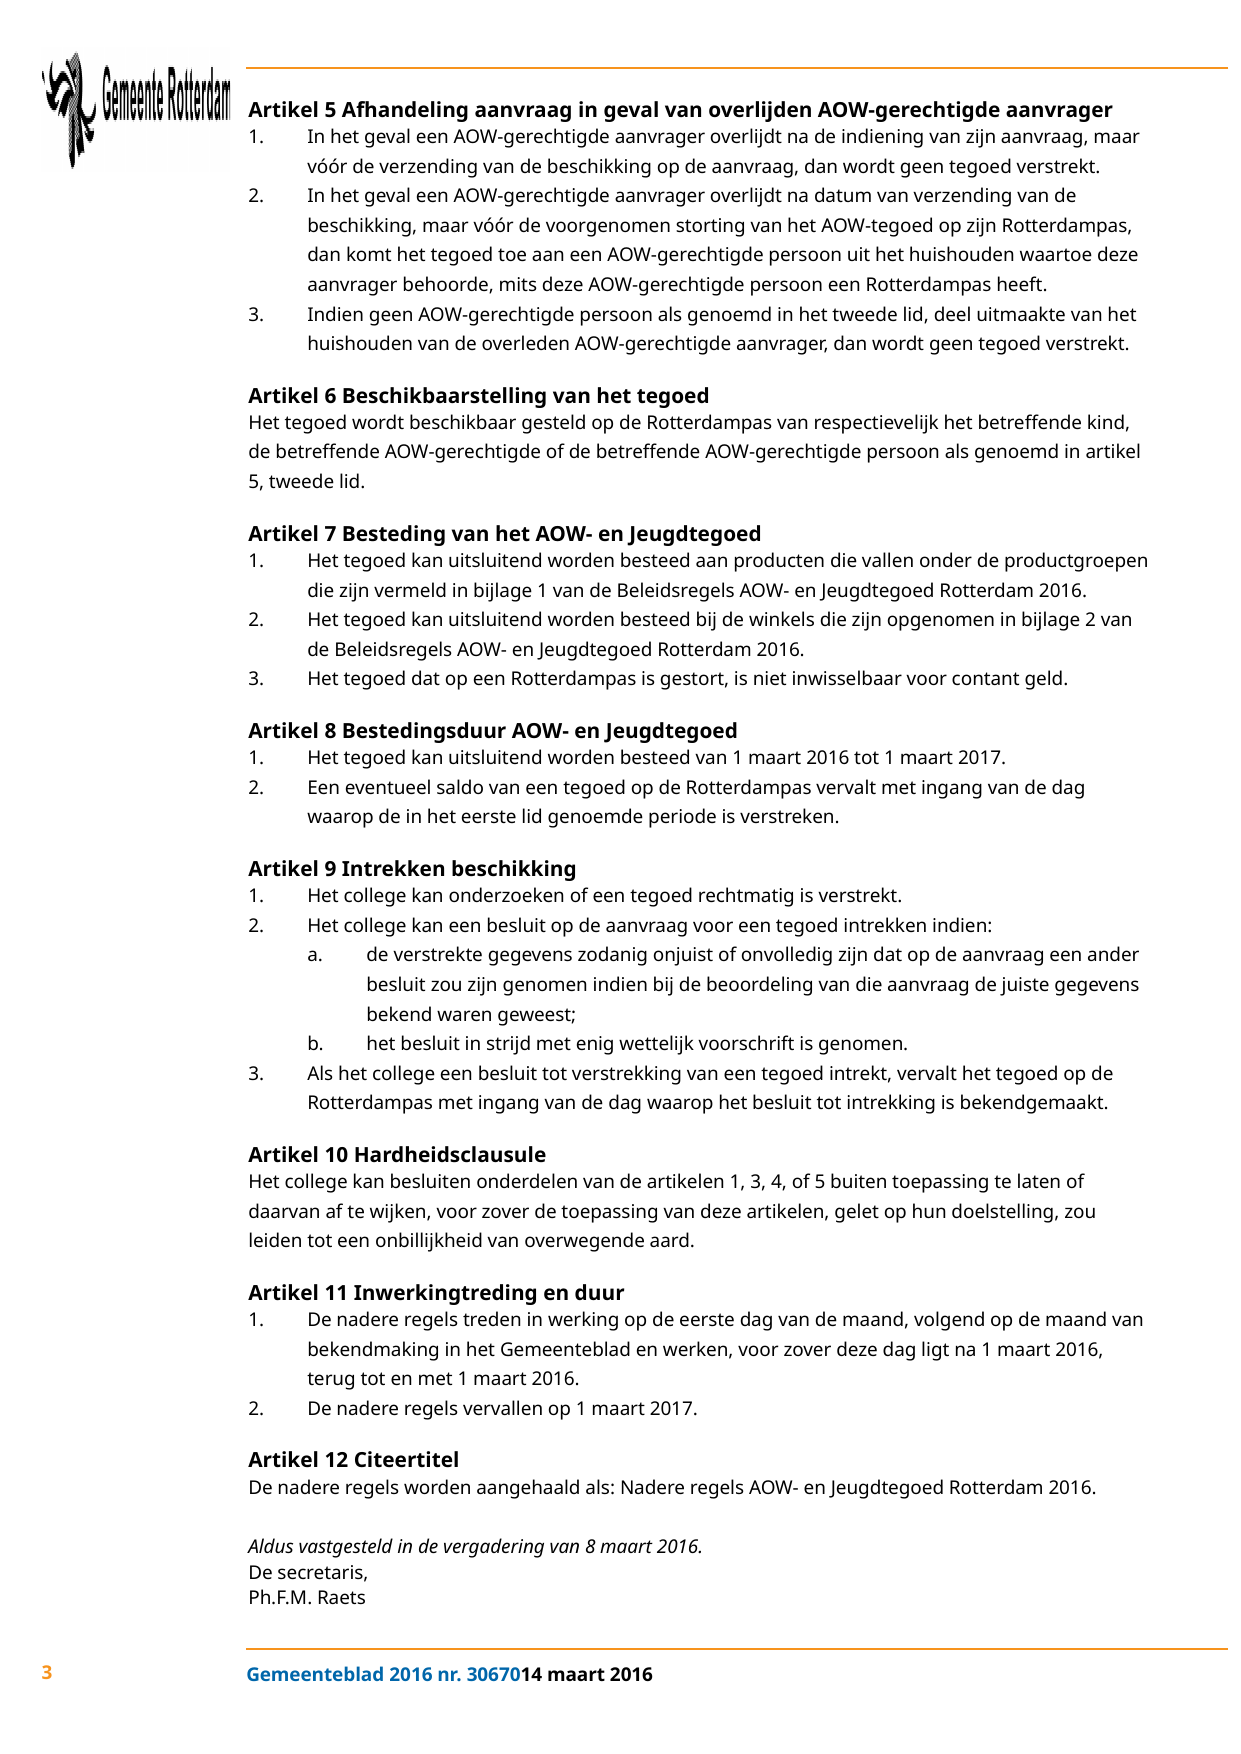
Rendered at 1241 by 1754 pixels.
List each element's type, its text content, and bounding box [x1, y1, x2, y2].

text Artikel 8 Bestedingsduur AOW- en Jeugdtegoed [248, 716, 1152, 744]
text Het college kan besluiten onderdelen van de artikelen 1, 3, 4, of 5 buiten toepassing te laten of daarvan af te wijken, voor zover de toepassing van deze artikelen, gelet op hun doelstelling, zou leiden tot een onbillijkheid van overwegende aard. [248, 1168, 1152, 1253]
list In het geval een AOW-gerechtigde aanvrager overlijdt na de indiening van zijn aanvraag, maar vóór de verzending van de beschikking op de aanvraag, dan wordt geen tegoed verstrekt. [248, 123, 1152, 178]
list De nadere regels treden in werking op de eerste dag van de maand, volgend op de maand van bekendmaking in het Gemeenteblad en werken, voor zover deze dag ligt na 1 maart 2016, terug tot en met 1 maart 2016. [248, 1306, 1152, 1391]
text Artikel 12 Citeertitel [248, 1446, 1152, 1474]
list Indien geen AOW-gerechtigde persoon als genoemd in het tweede lid, deel uitmaakte van het huishouden van de overleden AOW-gerechtigde aanvrager, dan wordt geen tegoed verstrekt. [248, 301, 1152, 356]
list Het tegoed kan uitsluitend worden besteed bij de winkels die zijn opgenomen in bijlage 2 van de Beleidsregels AOW- en Jeugdtegoed Rotterdam 2016. [248, 606, 1152, 662]
list Het tegoed kan uitsluitend worden besteed van 1 maart 2016 tot 1 maart 2017. [248, 744, 1152, 770]
text Artikel 11 Inwerkingtreding en duur [248, 1278, 1152, 1306]
list De nadere regels vervallen op 1 maart 2017. [248, 1395, 1152, 1421]
text Artikel 5 Afhandeling aanvraag in geval van overlijden AOW-gerechtigde aanvrager [248, 95, 1152, 123]
text De secretaris, [248, 1559, 1152, 1584]
list Het tegoed dat op een Rotterdampas is gestort, is niet inwisselbaar voor contant geld. [248, 666, 1152, 691]
list In het geval een AOW-gerechtigde aanvrager overlijdt na datum van verzending van de beschikking, maar vóór de voorgenomen storting van het AOW-tegoed op zijn Rotterdampas, dan komt het tegoed toe aan een AOW-gerechtigde persoon uit het huishouden waartoe deze aanvrager behoorde, mits deze AOW-gerechtigde persoon een Rotterdampas heeft. [248, 182, 1152, 297]
text De nadere regels worden aangehaald als: Nadere regels AOW- en Jeugdtegoed Rotterdam 2016. [248, 1474, 1152, 1500]
text Artikel 6 Beschikbaarstelling van het tegoed [248, 381, 1152, 409]
list Het tegoed kan uitsluitend worden besteed aan producten die vallen onder de productgroepen die zijn vermeld in bijlage 1 van de Beleidsregels AOW- en Jeugdtegoed Rotterdam 2016. [248, 547, 1152, 602]
list Een eventueel saldo van een tegoed op de Rotterdampas vervalt met ingang van de dag waarop de in het eerste lid genoemde periode is verstreken. [248, 774, 1152, 829]
list de verstrekte gegevens zodanig onjuist of onvolledig zijn dat op de aanvraag een ander besluit zou zijn genomen indien bij de beoordeling van die aanvraag de juiste gegevens bekend waren geweest; [307, 942, 1152, 1026]
text Het tegoed wordt beschikbaar gesteld op de Rotterdampas van respectievelijk het betreffende kind, de betreffende AOW-gerechtigde of de betreffende AOW-gerechtigde persoon als genoemd in artikel 5, tweede lid. [248, 409, 1152, 494]
text Artikel 9 Intrekken beschikking [248, 854, 1152, 882]
list Het college kan een besluit op de aanvraag voor een tegoed intrekken indien: [248, 912, 1152, 938]
text Artikel 10 Hardheidsclausule [248, 1140, 1152, 1168]
list het besluit in strijd met enig wettelijk voorschrift is genomen. [307, 1030, 1152, 1056]
text Ph.F.M. Raets [248, 1584, 1152, 1610]
list Het college kan onderzoeken of een tegoed rechtmatig is verstrekt. [248, 882, 1152, 908]
picture [41, 47, 231, 172]
text Aldus vastgesteld in de vergadering van 8 maart 2016. [248, 1533, 1152, 1559]
list Als het college een besluit tot verstrekking van een tegoed intrekt, vervalt het tegoed op de Rotterdampas met ingang van de dag waarop het besluit tot intrekking is bekendgemaakt. [248, 1060, 1152, 1115]
text Artikel 7 Besteding van het AOW- en Jeugdtegoed [248, 519, 1152, 547]
